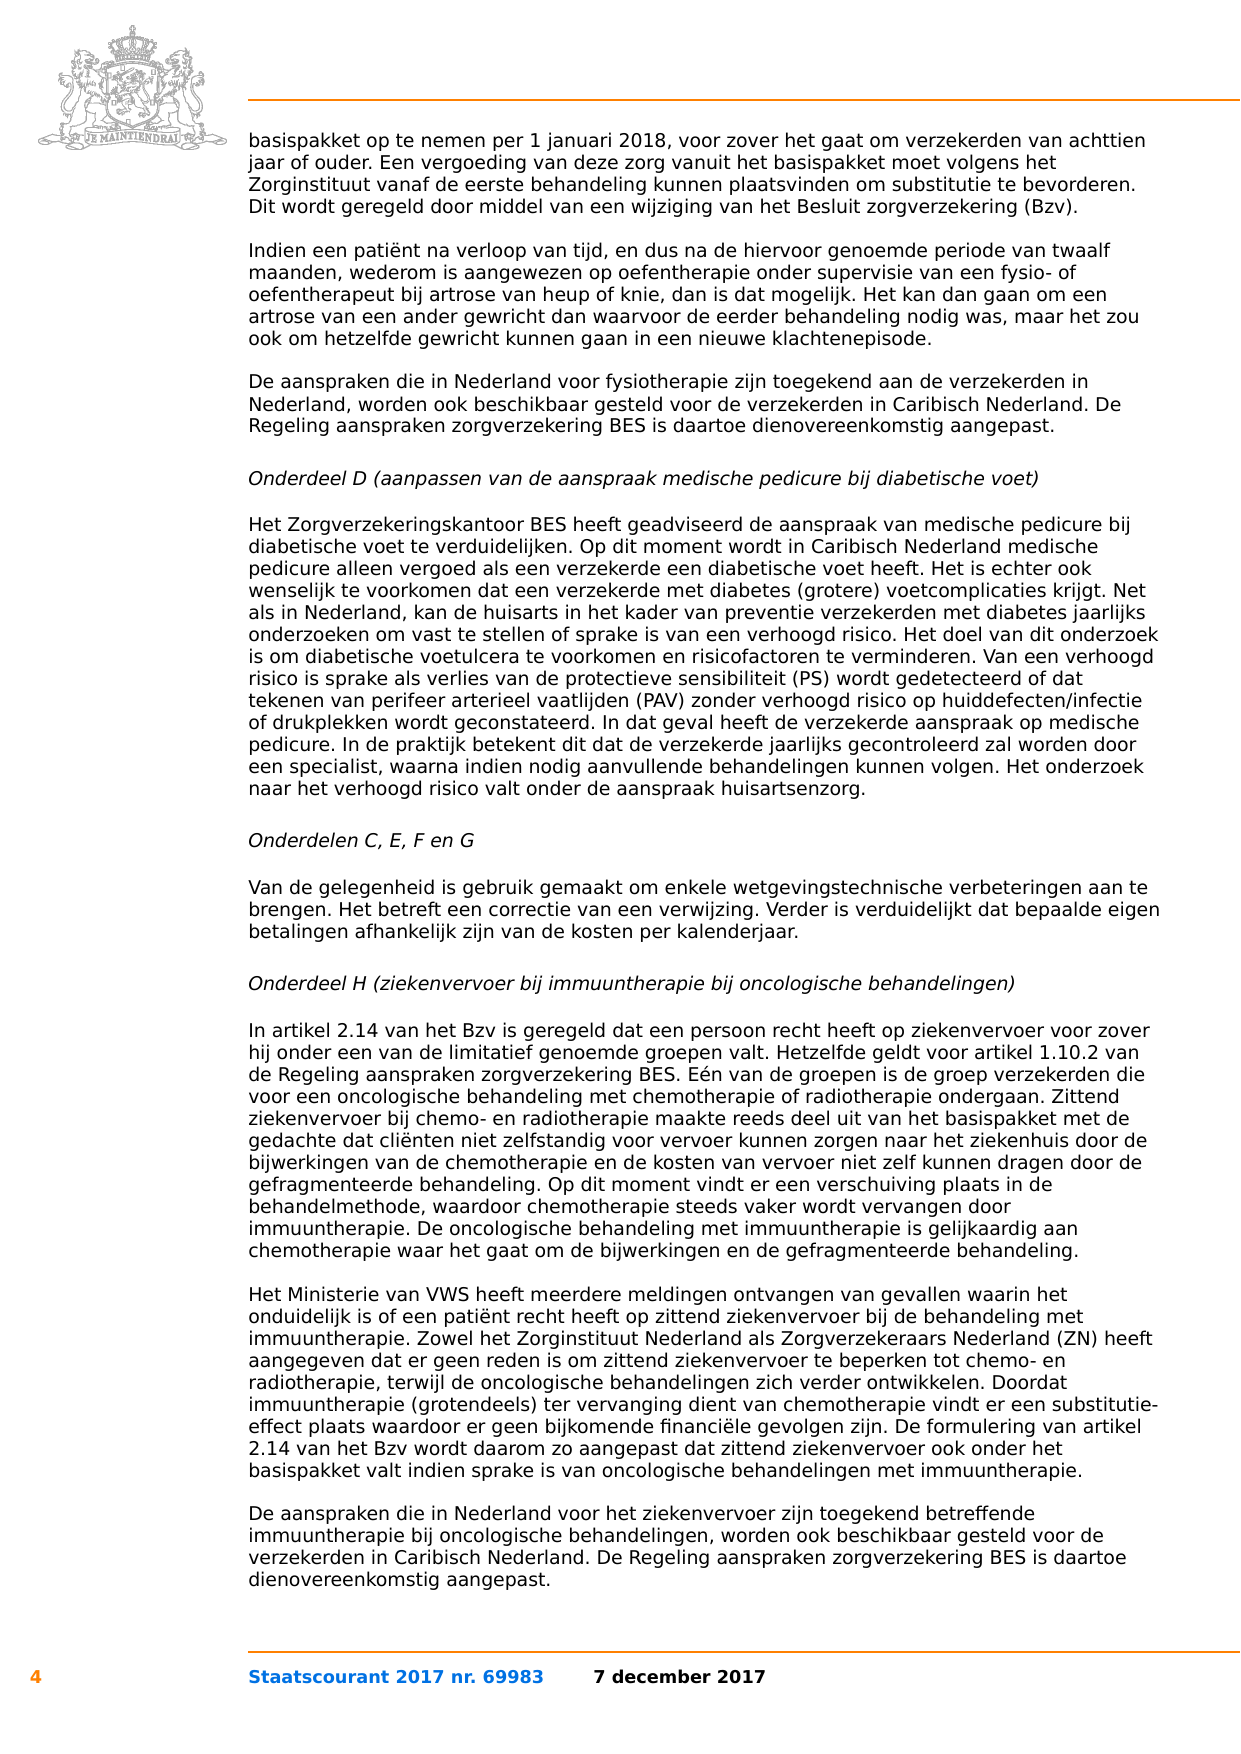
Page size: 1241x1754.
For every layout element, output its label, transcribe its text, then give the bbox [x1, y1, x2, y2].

subtitle Onderdeel D (aanpassen van de aanspraak medische pedicure bij diabetische voet) [248, 467, 1163, 489]
text De aanspraken die in Nederland voor het ziekenvervoer zijn toegekend betreffende immuuntherapie bij oncologische behandelingen, worden ook beschikbaar gesteld voor de verzekerden in Caribisch Nederland. De Regeling aanspraken zorgverzekering BES is daartoe dienovereenkomstig aangepast. [248, 1503, 1163, 1591]
text Het Ministerie van VWS heeft meerdere meldingen ontvangen van gevallen waarin het onduidelijk is of een patiënt recht heeft op zittend ziekenvervoer bij de behandeling met immuuntherapie. Zowel het Zorginstituut Nederland als Zorgverzekeraars Nederland (ZN) heeft aangegeven dat er geen reden is om zittend ziekenvervoer te beperken tot chemo- en radiotherapie, terwijl de oncologische behandelingen zich verder ontwikkelen. Doordat immuuntherapie (grotendeels) ter vervanging dient van chemotherapie vindt er een substitutie-effect plaats waardoor er geen bijkomende financiële gevolgen zijn. De formulering van artikel 2.14 van het Bzv wordt daarom zo aangepast dat zittend ziekenvervoer ook onder het basispakket valt indien sprake is van oncologische behandelingen met immuuntherapie. [248, 1284, 1163, 1481]
subtitle Onderdeel H (ziekenvervoer bij immuuntherapie bij oncologische behandelingen) [248, 973, 1163, 995]
text In artikel 2.14 van het Bzv is geregeld dat een persoon recht heeft op ziekenvervoer voor zover hij onder een van de limitatief genoemde groepen valt. Hetzelfde geldt voor artikel 1.10.2 van de Regeling aanspraken zorgverzekering BES. Eén van de groepen is de groep verzekerden die voor een oncologische behandeling met chemotherapie of radiotherapie ondergaan. Zittend ziekenvervoer bij chemo- en radiotherapie maakte reeds deel uit van het basispakket met de gedachte dat cliënten niet zelfstandig voor vervoer kunnen zorgen naar het ziekenhuis door de bijwerkingen van de chemotherapie en de kosten van vervoer niet zelf kunnen dragen door de gefragmenteerde behandeling. Op dit moment vindt er een verschuiving plaats in de behandelmethode, waardoor chemotherapie steeds vaker wordt vervangen door immuuntherapie. De oncologische behandeling met immuuntherapie is gelijkaardig aan chemotherapie waar het gaat om de bijwerkingen en de gefragmenteerde behandeling. [248, 1020, 1163, 1262]
text Van de gelegenheid is gebruik gemaakt om enkele wetgevingstechnische verbeteringen aan te brengen. Het betreft een correctie van een verwijzing. Verder is verduidelijkt dat bepaalde eigen betalingen afhankelijk zijn van de kosten per kalenderjaar. [248, 877, 1163, 943]
subtitle Onderdelen C, E, F en G [248, 830, 1163, 852]
picture [38, 25, 227, 150]
text Het Zorgverzekeringskantoor BES heeft geadviseerd de aanspraak van medische pedicure bij diabetische voet te verduidelijken. Op dit moment wordt in Caribisch Nederland medische pedicure alleen vergoed als een verzekerde een diabetische voet heeft. Het is echter ook wenselijk te voorkomen dat een verzekerde met diabetes (grotere) voetcomplicaties krijgt. Net als in Nederland, kan de huisarts in het kader van preventie verzekerden met diabetes jaarlijks onderzoeken om vast te stellen of sprake is van een verhoogd risico. Het doel van dit onderzoek is om diabetische voetulcera te voorkomen en risicofactoren te verminderen. Van een verhoogd risico is sprake als verlies van de protectieve sensibiliteit (PS) wordt gedetecteerd of dat tekenen van perifeer arterieel vaatlijden (PAV) zonder verhoogd risico op huiddefecten/infectie of drukplekken wordt geconstateerd. In dat geval heeft de verzekerde aanspraak op medische pedicure. In de praktijk betekent dit dat de verzekerde jaarlijks gecontroleerd zal worden door een specialist, waarna indien nodig aanvullende behandelingen kunnen volgen. Het onderzoek naar het verhoogd risico valt onder de aanspraak huisartsenzorg. [248, 514, 1163, 800]
text De aanspraken die in Nederland voor fysiotherapie zijn toegekend aan de verzekerden in Nederland, worden ook beschikbaar gesteld voor de verzekerden in Caribisch Nederland. De Regeling aanspraken zorgverzekering BES is daartoe dienovereenkomstig aangepast. [248, 371, 1163, 437]
text Indien een patiënt na verloop van tijd, en dus na de hiervoor genoemde periode van twaalf maanden, wederom is aangewezen op oefentherapie onder supervisie van een fysio- of oefentherapeut bij artrose van heup of knie, dan is dat mogelijk. Het kan dan gaan om een artrose van een ander gewricht dan waarvoor de eerder behandeling nodig was, maar het zou ook om hetzelfde gewricht kunnen gaan in een nieuwe klachtenepisode. [248, 240, 1163, 349]
text basispakket op te nemen per 1 januari 2018, voor zover het gaat om verzekerden van achttien jaar of ouder. Een vergoeding van deze zorg vanuit het basispakket moet volgens het Zorginstituut vanaf de eerste behandeling kunnen plaatsvinden om substitutie te bevorderen. Dit wordt geregeld door middel van een wijziging van het Besluit zorgverzekering (Bzv). [248, 130, 1163, 218]
